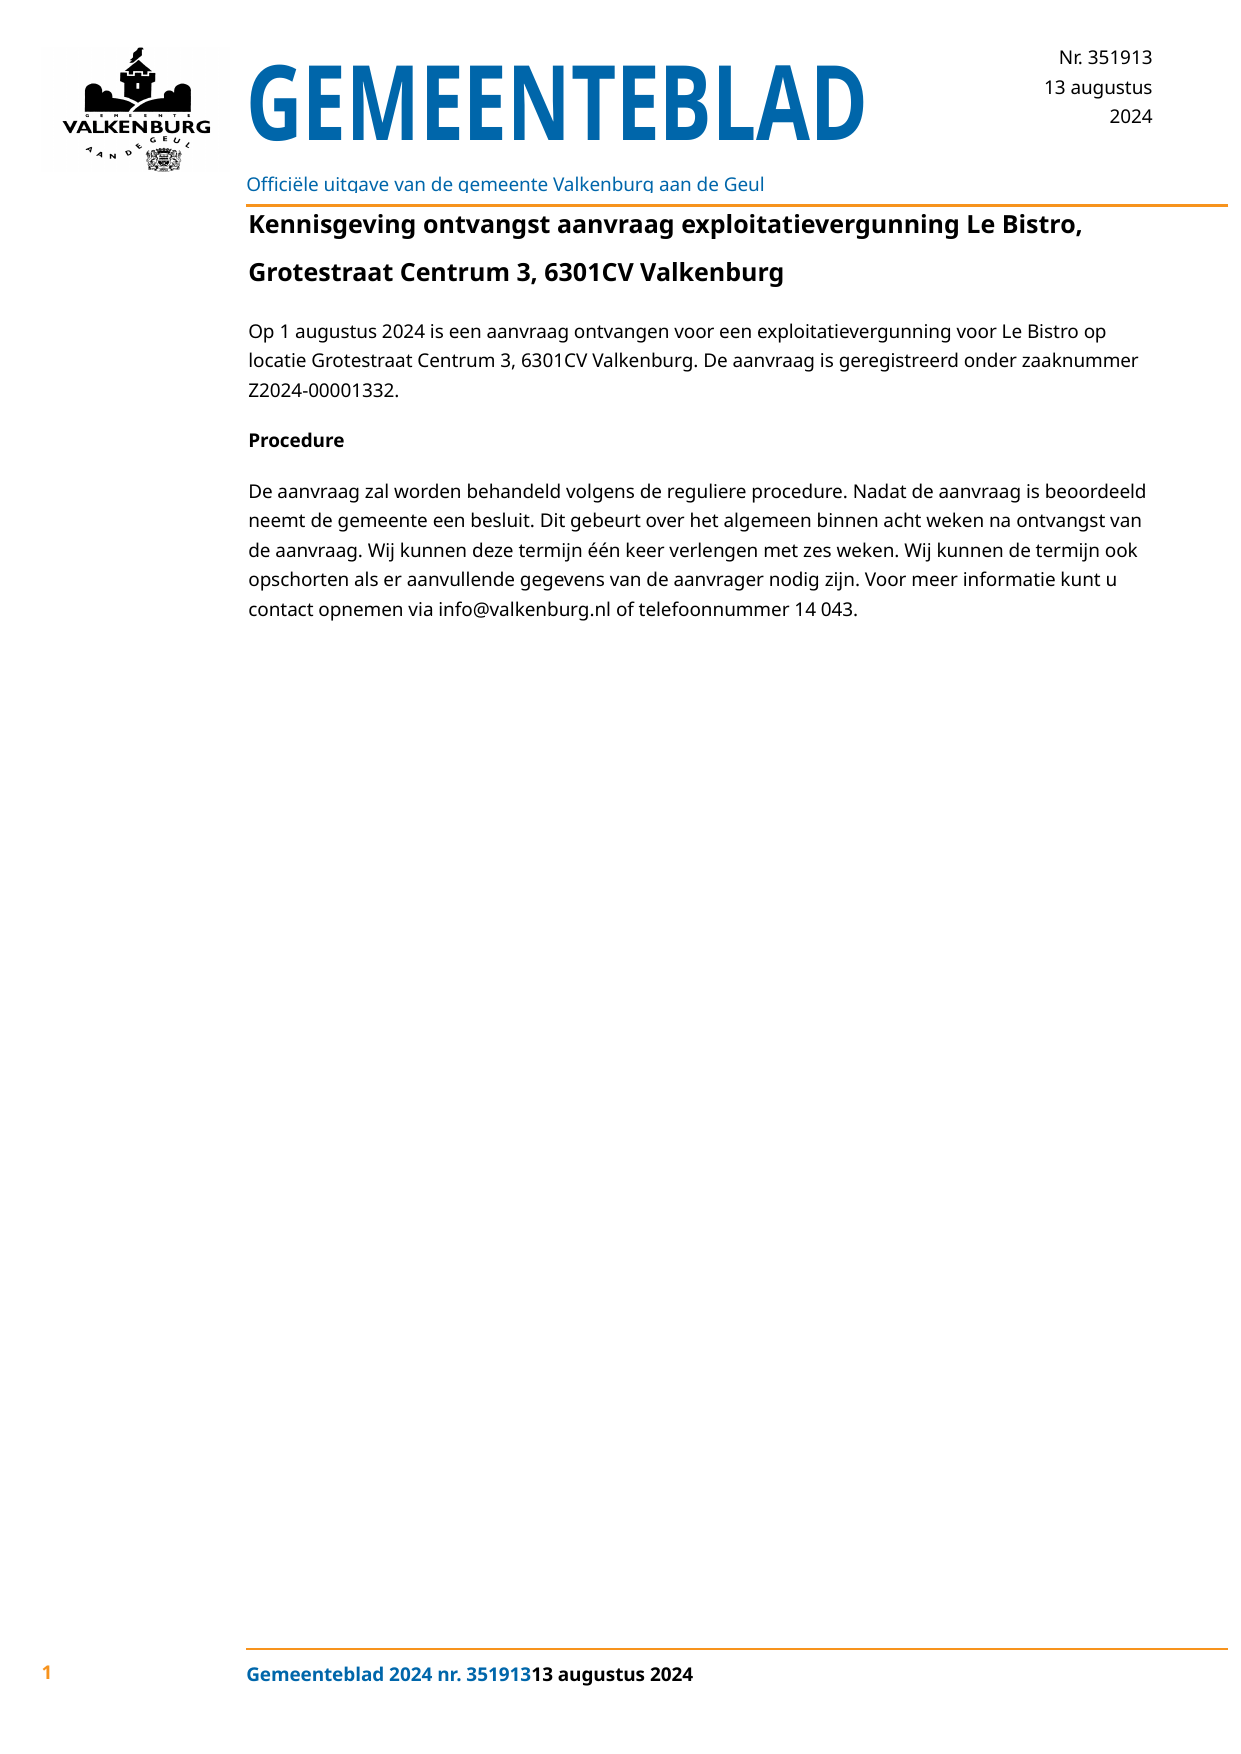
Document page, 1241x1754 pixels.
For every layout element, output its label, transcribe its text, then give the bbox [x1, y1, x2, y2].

text Kennisgeving ontvangst aanvraag exploitatievergunning Le Bistro, Grotestraat Centrum 3, 6301CV Valkenburg [248, 207, 1152, 288]
picture [41, 47, 231, 172]
text De aanvraag zal worden behandeld volgens de reguliere procedure. Nadat de aanvraag is beoordeeld neemt de gemeente een besluit. Dit gebeurt over het algemeen binnen acht weken na ontvangst van de aanvraag. Wij kunnen deze termijn één keer verlengen met zes weken. Wij kunnen de termijn ook opschorten als er aanvullende gegevens van de aanvrager nodig zijn. Voor meer informatie kunt u contact opnemen via info@valkenburg.nl of telefoonnummer 14 043. [248, 478, 1152, 622]
text Procedure [248, 427, 1152, 453]
text Op 1 augustus 2024 is een aanvraag ontvangen voor een exploitatievergunning voor Le Bistro op locatie Grotestraat Centrum 3, 6301CV Valkenburg. De aanvraag is geregistreerd onder zaaknummer Z2024-00001332. [248, 318, 1152, 403]
